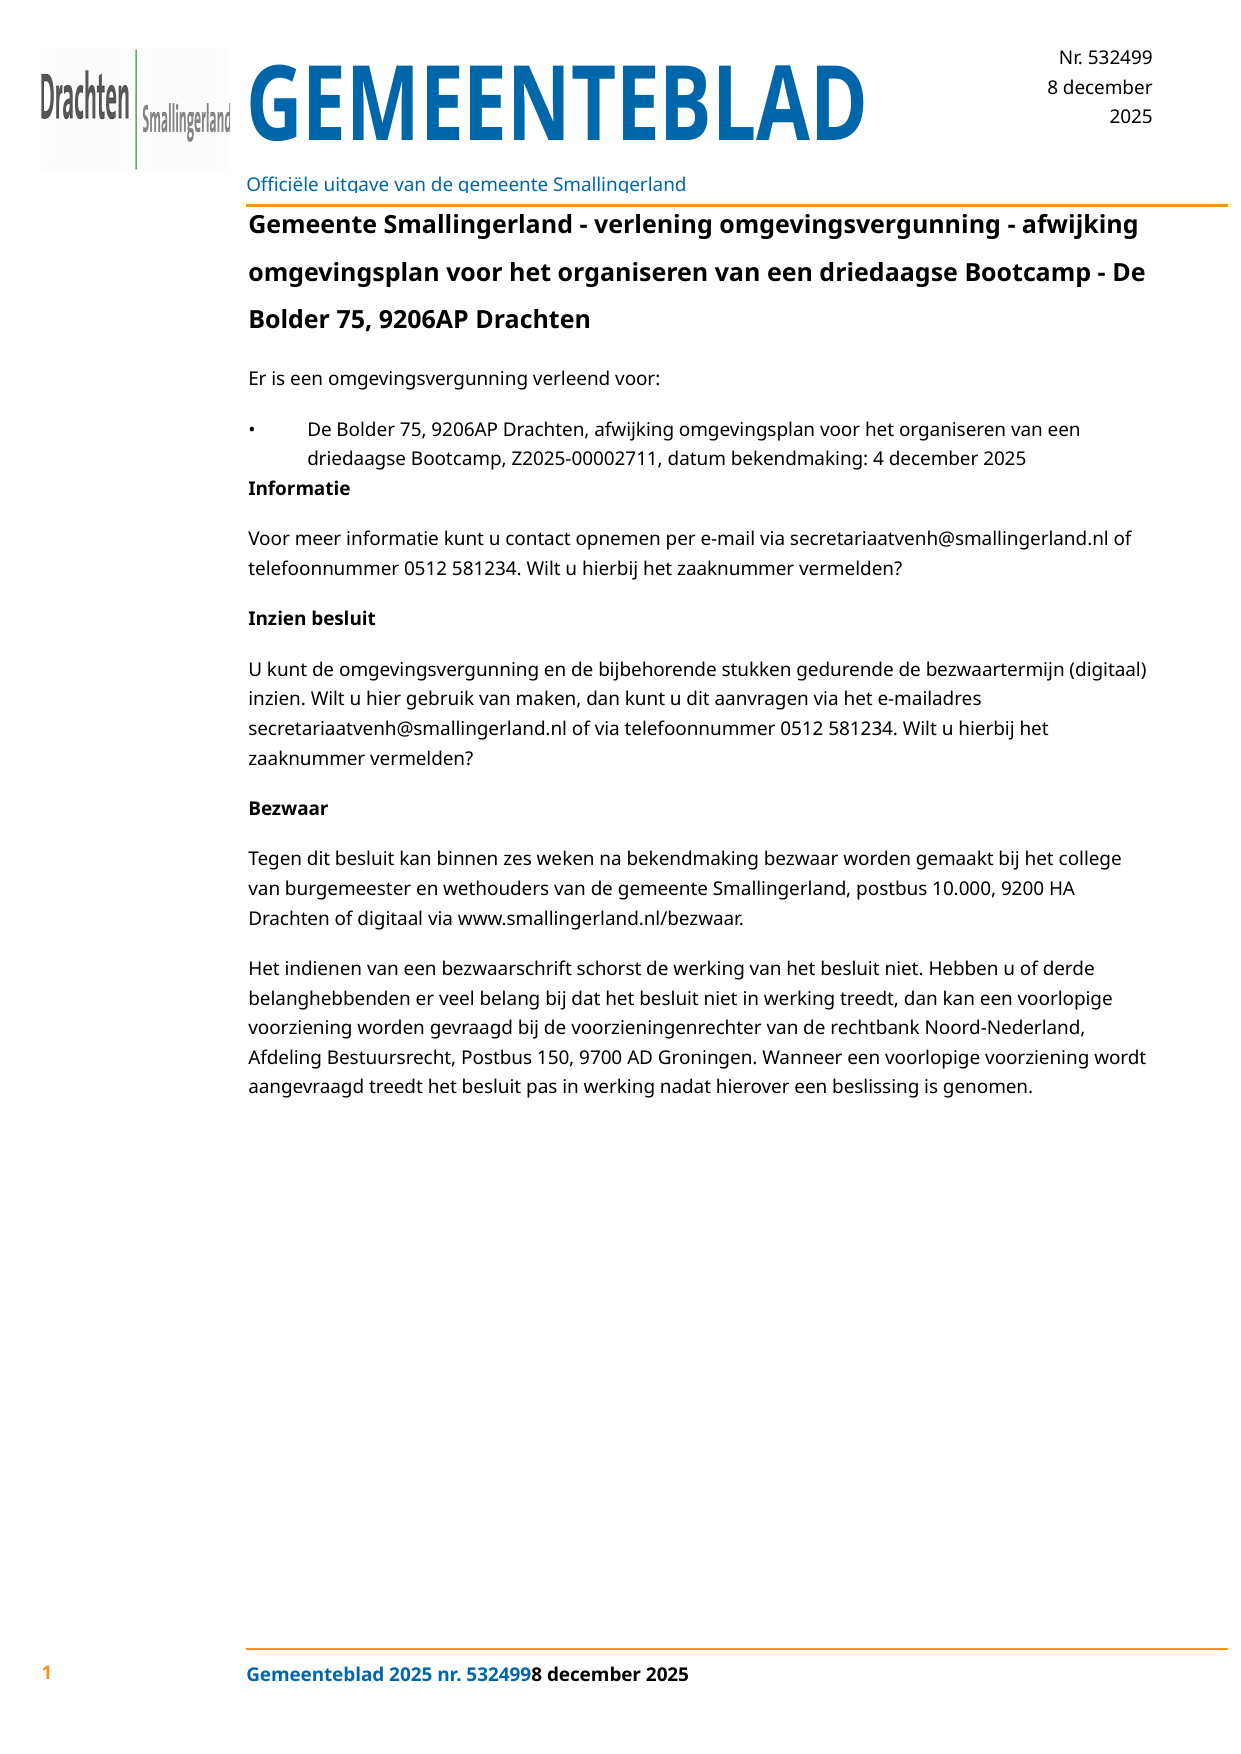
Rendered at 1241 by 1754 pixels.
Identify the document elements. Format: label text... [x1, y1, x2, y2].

picture [41, 47, 231, 172]
text Er is een omgevingsvergunning verleend voor: [248, 366, 1152, 391]
text Tegen dit besluit kan binnen zes weken na bekendmaking bezwaar worden gemaakt bij het college van burgemeester en wethouders van de gemeente Smallingerland, postbus 10.000, 9200 HA Drachten of digitaal via www.smallingerland.nl/bezwaar. [248, 846, 1152, 930]
text Informatie [248, 475, 1152, 501]
text Bezwaar [248, 795, 1152, 821]
text Voor meer informatie kunt u contact opnemen per e-mail via secretariaatvenh@smallingerland.nl of telefoonnummer 0512 581234. Wilt u hierbij het zaaknummer vermelden? [248, 526, 1152, 581]
text U kunt de omgevingsvergunning en de bijbehorende stukken gedurende de bezwaartermijn (digitaal) inzien. Wilt u hier gebruik van maken, dan kunt u dit aanvragen via het e-mailadres secretariaatvenh@smallingerland.nl of via telefoonnummer 0512 581234. Wilt u hierbij het zaaknummer vermelden? [248, 656, 1152, 770]
list De Bolder 75, 9206AP Drachten, afwijking omgevingsplan voor het organiseren van een driedaagse Bootcamp, Z2025-00002711, datum bekendmaking: 4 december 2025 [248, 416, 1152, 471]
text Inzien besluit [248, 606, 1152, 631]
text Gemeente Smallingerland - verlening omgevingsvergunning - afwijking omgevingsplan voor het organiseren van een driedaagse Bootcamp - De Bolder 75, 9206AP Drachten [248, 207, 1152, 336]
text Het indienen van een bezwaarschrift schorst de werking van het besluit niet. Hebben u of derde belanghebbenden er veel belang bij dat het besluit niet in werking treedt, dan kan een voorlopige voorziening worden gevraagd bij de voorzieningenrechter van de rechtbank Noord-Nederland, Afdeling Bestuursrecht, Postbus 150, 9700 AD Groningen. Wanneer een voorlopige voorziening wordt aangevraagd treedt het besluit pas in werking nadat hierover een beslissing is genomen. [248, 955, 1152, 1099]
